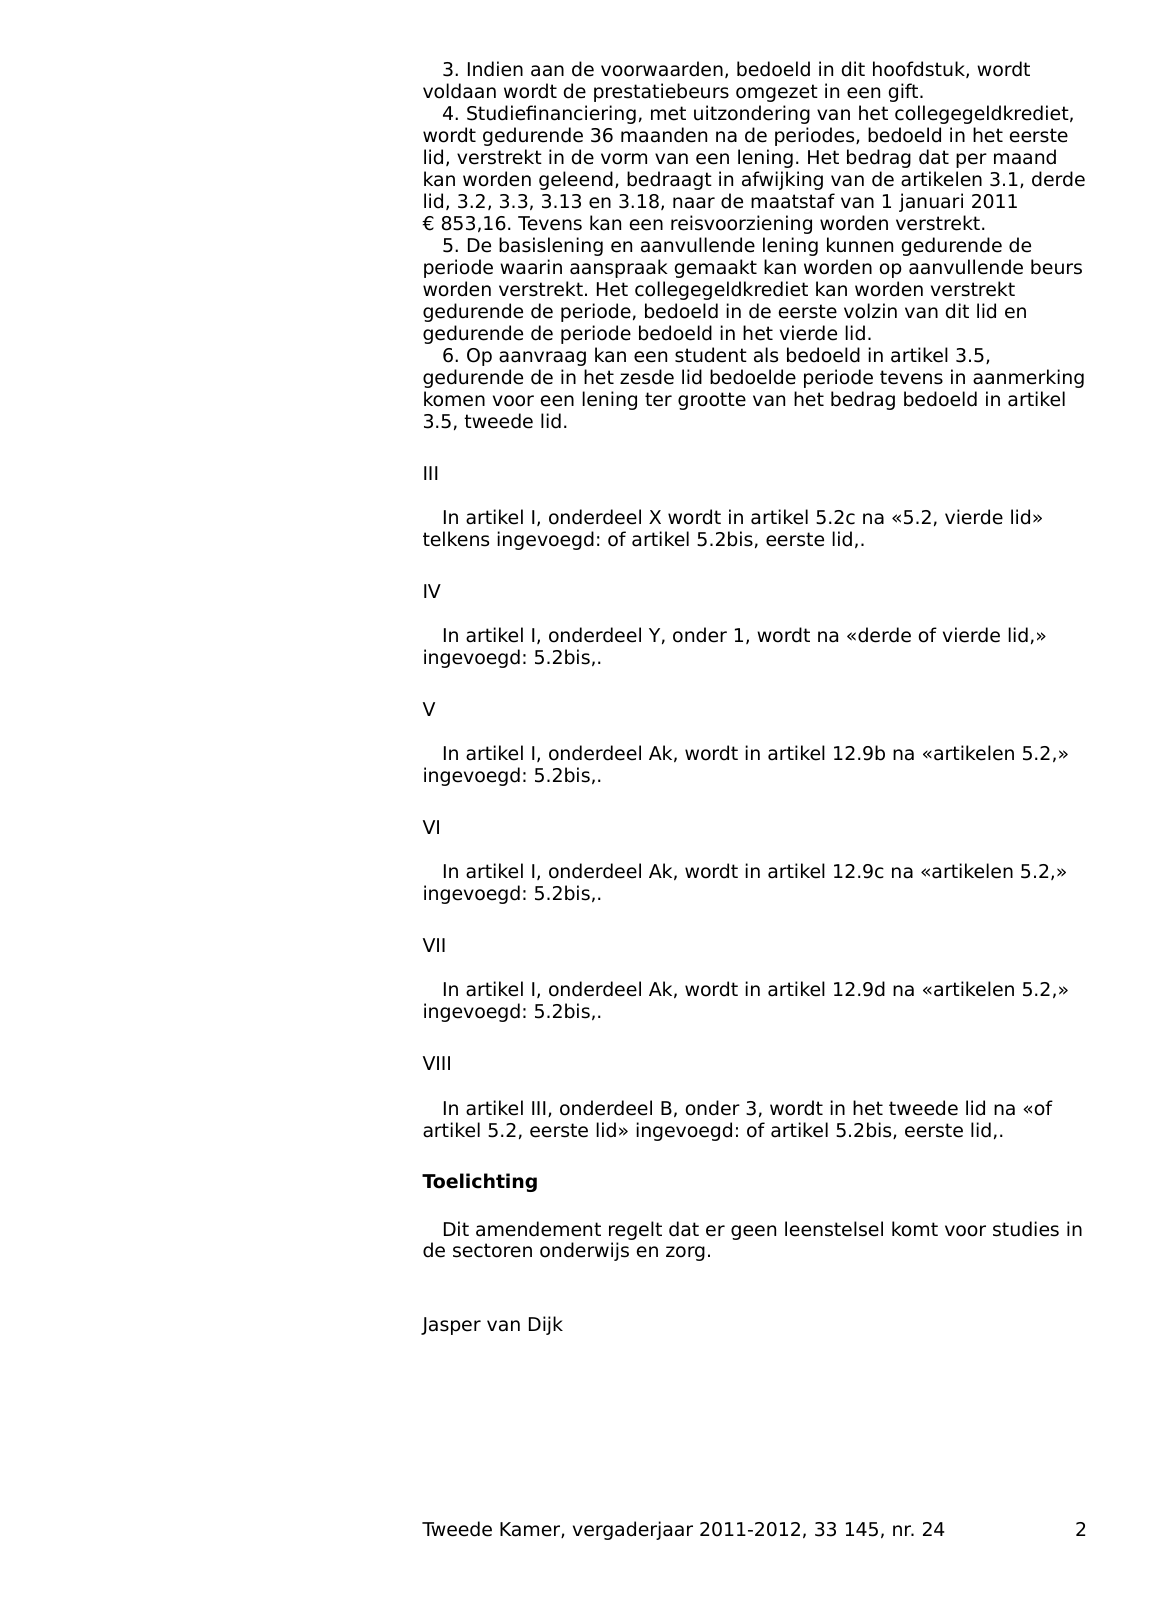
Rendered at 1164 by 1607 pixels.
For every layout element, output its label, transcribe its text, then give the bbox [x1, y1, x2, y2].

text In artikel I, onderdeel X wordt in artikel 5.2c na «5.2, vierde lid» telkens ingevoegd: of artikel 5.2bis, eerste lid,. [422, 507, 1087, 551]
text 6. Op aanvraag kan een student als bedoeld in artikel 3.5, gedurende de in het zesde lid bedoelde periode tevens in aanmerking komen voor een lening ter grootte van het bedrag bedoeld in artikel 3.5, tweede lid. [422, 345, 1087, 433]
subtitle IV [422, 581, 1087, 603]
subtitle V [422, 699, 1087, 721]
subtitle VI [422, 817, 1087, 839]
text In artikel I, onderdeel Y, onder 1, wordt na «derde of vierde lid,» ingevoegd: 5.2bis,. [422, 625, 1087, 669]
text 5. De basislening en aanvullende lening kunnen gedurende de periode waarin aanspraak gemaakt kan worden op aanvullende beurs worden verstrekt. Het collegegeldkrediet kan worden verstrekt gedurende de periode, bedoeld in de eerste volzin van dit lid en gedurende de periode bedoeld in het vierde lid. [422, 235, 1087, 345]
subtitle VIII [422, 1053, 1087, 1075]
text In artikel I, onderdeel Ak, wordt in artikel 12.9b na «artikelen 5.2,» ingevoegd: 5.2bis,. [422, 743, 1087, 787]
subtitle Toelichting [422, 1171, 1087, 1193]
text Dit amendement regelt dat er geen leenstelsel komt voor studies in de sectoren onderwijs en zorg. [422, 1218, 1087, 1262]
text Jasper van Dijk [422, 1292, 1087, 1336]
text In artikel I, onderdeel Ak, wordt in artikel 12.9c na «artikelen 5.2,» ingevoegd: 5.2bis,. [422, 861, 1087, 905]
subtitle III [422, 463, 1087, 485]
text 3. Indien aan de voorwaarden, bedoeld in dit hoofdstuk, wordt voldaan wordt de prestatiebeurs omgezet in een gift. [422, 59, 1087, 103]
text In artikel III, onderdeel B, onder 3, wordt in het tweede lid na «of artikel 5.2, eerste lid» ingevoegd: of artikel 5.2bis, eerste lid,. [422, 1097, 1087, 1141]
text 4. Studiefinanciering, met uitzondering van het collegegeldkrediet, wordt gedurende 36 maanden na de periodes, bedoeld in het eerste lid, verstrekt in de vorm van een lening. Het bedrag dat per maand kan worden geleend, bedraagt in afwijking van de artikelen 3.1, derde lid, 3.2, 3.3, 3.13 en 3.18, naar de maatstaf van 1 januari 2011 € 853,16. Tevens kan een reisvoorziening worden verstrekt. [422, 103, 1087, 235]
text In artikel I, onderdeel Ak, wordt in artikel 12.9d na «artikelen 5.2,» ingevoegd: 5.2bis,. [422, 979, 1087, 1023]
subtitle VII [422, 935, 1087, 957]
